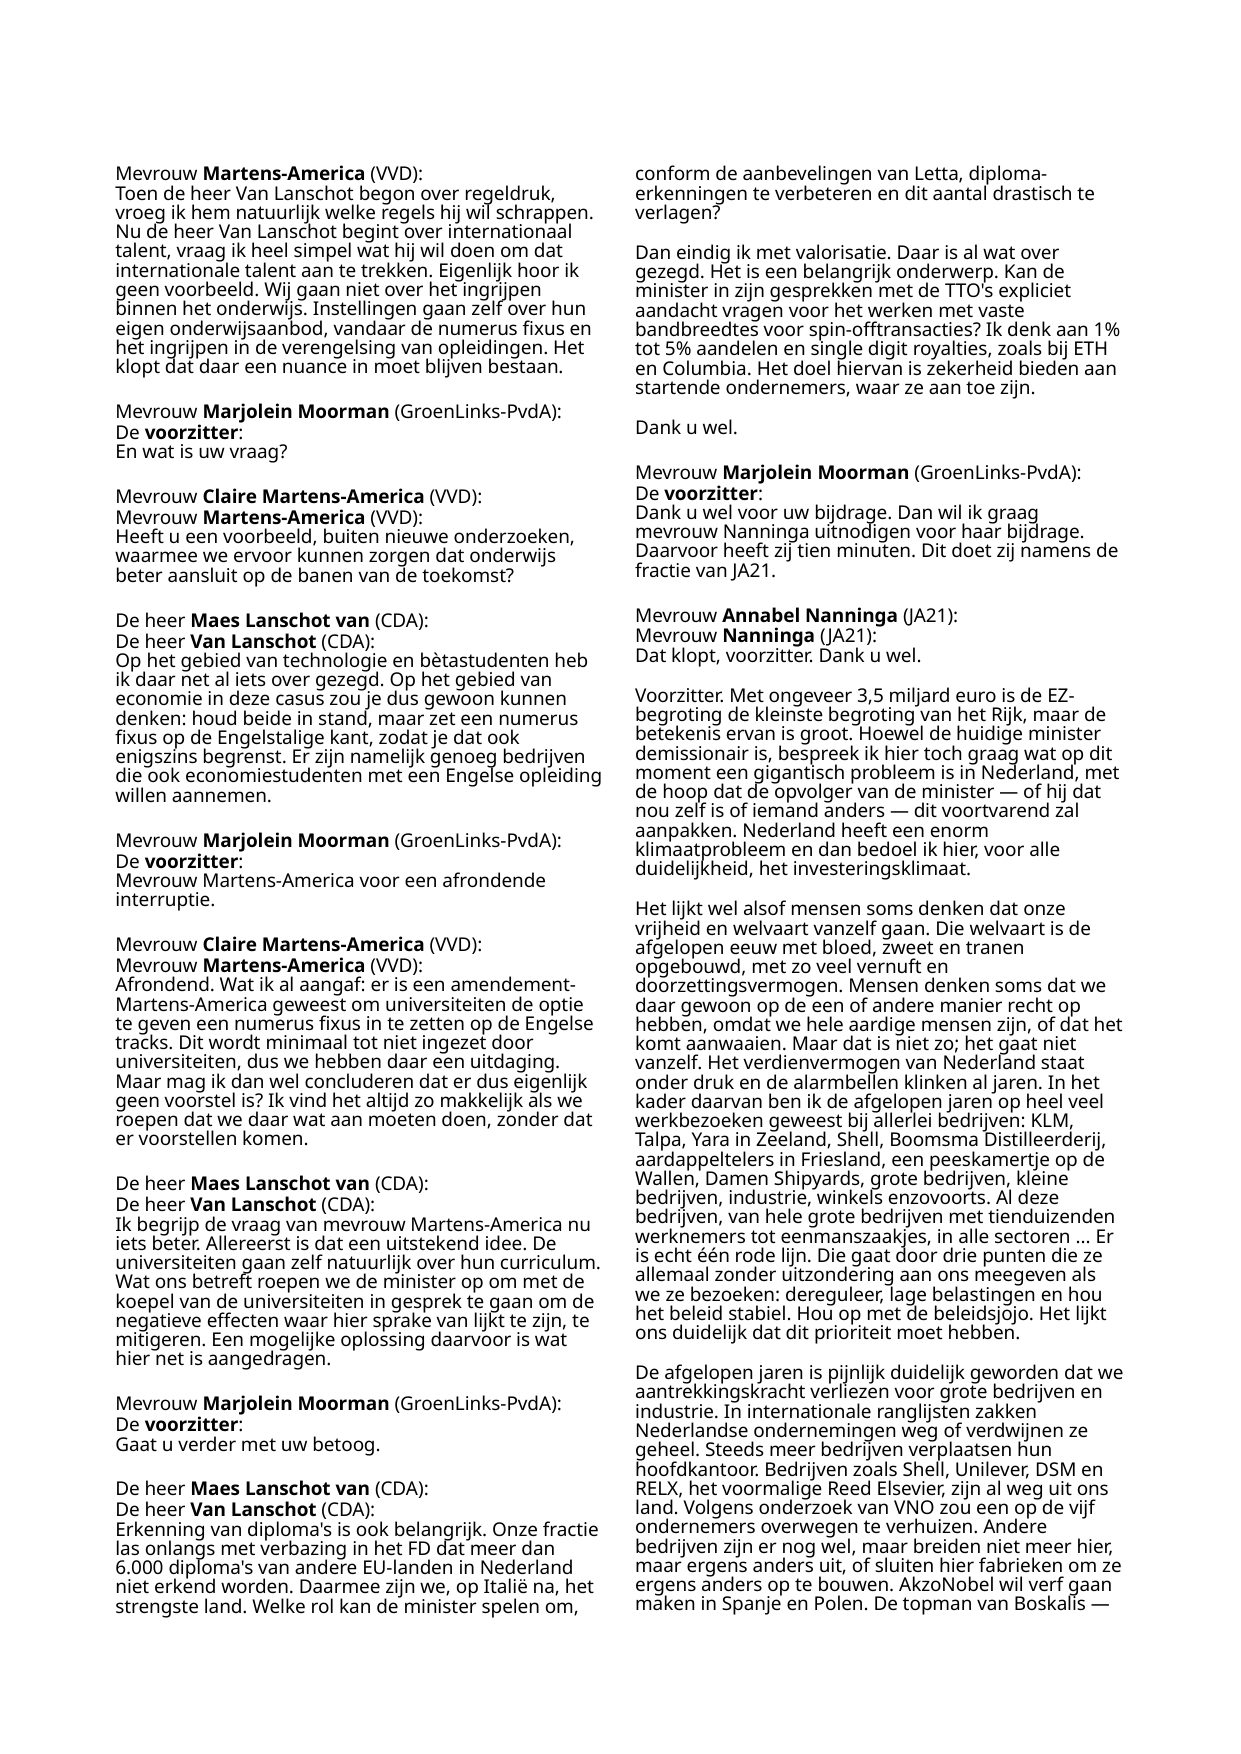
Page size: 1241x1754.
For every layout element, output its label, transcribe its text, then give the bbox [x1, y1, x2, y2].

text De heer Van Lanschot (CDA): [115, 1501, 605, 1521]
text De afgelopen jaren is pijnlijk duidelijk geworden dat we aantrekkingskracht verliezen voor grote bedrijven en industrie. In internationale ranglijsten zakken Nederlandse ondernemingen weg of verdwijnen ze geheel. Steeds meer bedrijven verplaatsen hun hoofdkantoor. Bedrijven zoals Shell, Unilever, DSM en RELX, het voormalige Reed Elsevier, zijn al weg uit ons land. Volgens onderzoek van VNO zou een op de vijf ondernemers overwegen te verhuizen. Andere bedrijven zijn er nog wel, maar breiden niet meer hier, maar ergens anders uit, of sluiten hier fabrieken om ze ergens anders op te bouwen. AkzoNobel wil verf gaan maken in Spanje en Polen. De topman van Boskalis — [635, 1364, 1125, 1615]
text Op het gebied van technologie en bètastudenten heb ik daar net al iets over gezegd. Op het gebied van economie in deze casus zou je dus gewoon kunnen denken: houd beide in stand, maar zet een numerus fixus op de Engelstalige kant, zodat je dat ook enigszins begrenst. Er zijn namelijk genoeg bedrijven die ook economiestudenten met een Engelse opleiding willen aannemen. [115, 652, 605, 806]
text De heer Maes Lanschot van (CDA): [115, 607, 605, 633]
text Ik begrijp de vraag van mevrouw Martens-America nu iets beter. Allereerst is dat een uitstekend idee. De universiteiten gaan zelf natuurlijk over hun curriculum. Wat ons betreft roepen we de minister op om met de koepel van de universiteiten in gesprek te gaan om de negatieve effecten waar hier sprake van lijkt te zijn, te mitigeren. Een mogelijke oplossing daarvoor is wat hier net is aangedragen. [115, 1216, 605, 1370]
text De voorzitter: [635, 484, 1125, 504]
text De voorzitter: [115, 424, 605, 443]
text Dank u wel. [635, 419, 1125, 438]
text Mevrouw Annabel Nanninga (JA21): [635, 602, 1125, 627]
text Voorzitter. Met ongeveer 3,5 miljard euro is de EZ-begroting de kleinste begroting van het Rijk, maar de betekenis ervan is groot. Hoewel de huidige minister demissionair is, bespreek ik hier toch graag wat op dit moment een gigantisch probleem is in Nederland, met de hoop dat de opvolger van de minister — of hij dat nou zelf is of iemand anders — dit voortvarend zal aanpakken. Nederland heeft een enorm klimaatprobleem en dan bedoel ik hier, voor alle duidelijkheid, het investeringsklimaat. [635, 687, 1125, 879]
text Heeft u een voorbeeld, buiten nieuwe onderzoeken, waarmee we ervoor kunnen zorgen dat onderwijs beter aansluit op de banen van de toekomst? [115, 528, 605, 586]
text De voorzitter: [115, 853, 605, 872]
text Erkenning van diploma's is ook belangrijk. Onze fractie las onlangs met verbazing in het FD dat meer dan 6.000 diploma's van andere EU-landen in Nederland niet erkend worden. Daarmee zijn we, op Italië na, het strengste land. Welke rol kan de minister spelen om, [115, 1521, 605, 1617]
text Mevrouw Nanninga (JA21): [635, 627, 1125, 647]
text De voorzitter: [115, 1416, 605, 1436]
text Afrondend. Wat ik al aangaf: er is een amendement-Martens-America geweest om universiteiten de optie te geven een numerus fixus in te zetten op de Engelse tracks. Dit wordt minimaal tot niet ingezet door universiteiten, dus we hebben daar een uitdaging. Maar mag ik dan wel concluderen dat er dus eigenlijk geen voorstel is? Ik vind het altijd zo makkelijk als we roepen dat we daar wat aan moeten doen, zonder dat er voorstellen komen. [115, 976, 605, 1150]
text Mevrouw Marjolein Moorman (GroenLinks-PvdA): [635, 459, 1125, 484]
text conform de aanbevelingen van Letta, diploma-erkenningen te verbeteren en dit aantal drastisch te verlagen? [635, 165, 1125, 223]
text Mevrouw Martens-America (VVD): [115, 165, 605, 184]
text En wat is uw vraag? [115, 443, 605, 462]
text Het lijkt wel alsof mensen soms denken dat onze vrijheid en welvaart vanzelf gaan. Die welvaart is de afgelopen eeuw met bloed, zweet en tranen opgebouwd, met zo veel vernuft en doorzettingsvermogen. Mensen denken soms dat we daar gewoon op de een of andere manier recht op hebben, omdat we hele aardige mensen zijn, of dat het komt aanwaaien. Maar dat is niet zo; het gaat niet vanzelf. Het verdienvermogen van Nederland staat onder druk en de alarmbellen klinken al jaren. In het kader daarvan ben ik de afgelopen jaren op heel veel werkbezoeken geweest bij allerlei bedrijven: KLM, Talpa, Yara in Zeeland, Shell, Boomsma Distilleerderij, aardappeltelers in Friesland, een peeskamertje op de Wallen, Damen Shipyards, grote bedrijven, kleine bedrijven, industrie, winkels enzovoorts. Al deze bedrijven, van hele grote bedrijven met tienduizenden werknemers tot eenmanszaakjes, in alle sectoren ... Er is echt één rode lijn. Die gaat door drie punten die ze allemaal zonder uitzondering aan ons meegeven als we ze bezoeken: dereguleer, lage belastingen en hou het beleid stabiel. Hou op met de beleidsjojo. Het lijkt ons duidelijk dat dit prioriteit moet hebben. [635, 900, 1125, 1343]
text Dan eindig ik met valorisatie. Daar is al wat over gezegd. Het is een belangrijk onderwerp. Kan de minister in zijn gesprekken met de TTO's expliciet aandacht vragen voor het werken met vaste bandbreedtes voor spin-offtransacties? Ik denk aan 1% tot 5% aandelen en single digit royalties, zoals bij ETH en Columbia. Het doel hiervan is zekerheid bieden aan startende ondernemers, waar ze aan toe zijn. [635, 244, 1125, 398]
text Mevrouw Claire Martens-America (VVD): [115, 483, 605, 509]
text Mevrouw Claire Martens-America (VVD): [115, 931, 605, 957]
text De heer Maes Lanschot van (CDA): [115, 1476, 605, 1501]
text Mevrouw Martens-America (VVD): [115, 509, 605, 528]
text Mevrouw Martens-America (VVD): [115, 957, 605, 976]
text Mevrouw Marjolein Moorman (GroenLinks-PvdA): [115, 398, 605, 424]
text Toen de heer Van Lanschot begon over regeldruk, vroeg ik hem natuurlijk welke regels hij wil schrappen. Nu de heer Van Lanschot begint over internationaal talent, vraag ik heel simpel wat hij wil doen om dat internationale talent aan te trekken. Eigenlijk hoor ik geen voorbeeld. Wij gaan niet over het ingrijpen binnen het onderwijs. Instellingen gaan zelf over hun eigen onderwijsaanbod, vandaar de numerus fixus en het ingrijpen in de verengelsing van opleidingen. Het klopt dat daar een nuance in moet blijven bestaan. [115, 184, 605, 377]
text Mevrouw Marjolein Moorman (GroenLinks-PvdA): [115, 1391, 605, 1416]
text Gaat u verder met uw betoog. [115, 1436, 605, 1455]
text Dank u wel voor uw bijdrage. Dan wil ik graag mevrouw Nanninga uitnodigen voor haar bijdrage. Daarvoor heeft zij tien minuten. Dit doet zij namens de fractie van JA21. [635, 504, 1125, 581]
text Mevrouw Martens-America voor een afrondende interruptie. [115, 872, 605, 910]
text De heer Van Lanschot (CDA): [115, 633, 605, 652]
text Mevrouw Marjolein Moorman (GroenLinks-PvdA): [115, 827, 605, 853]
text Dat klopt, voorzitter. Dank u wel. [635, 647, 1125, 666]
text De heer Maes Lanschot van (CDA): [115, 1171, 605, 1196]
text De heer Van Lanschot (CDA): [115, 1196, 605, 1216]
